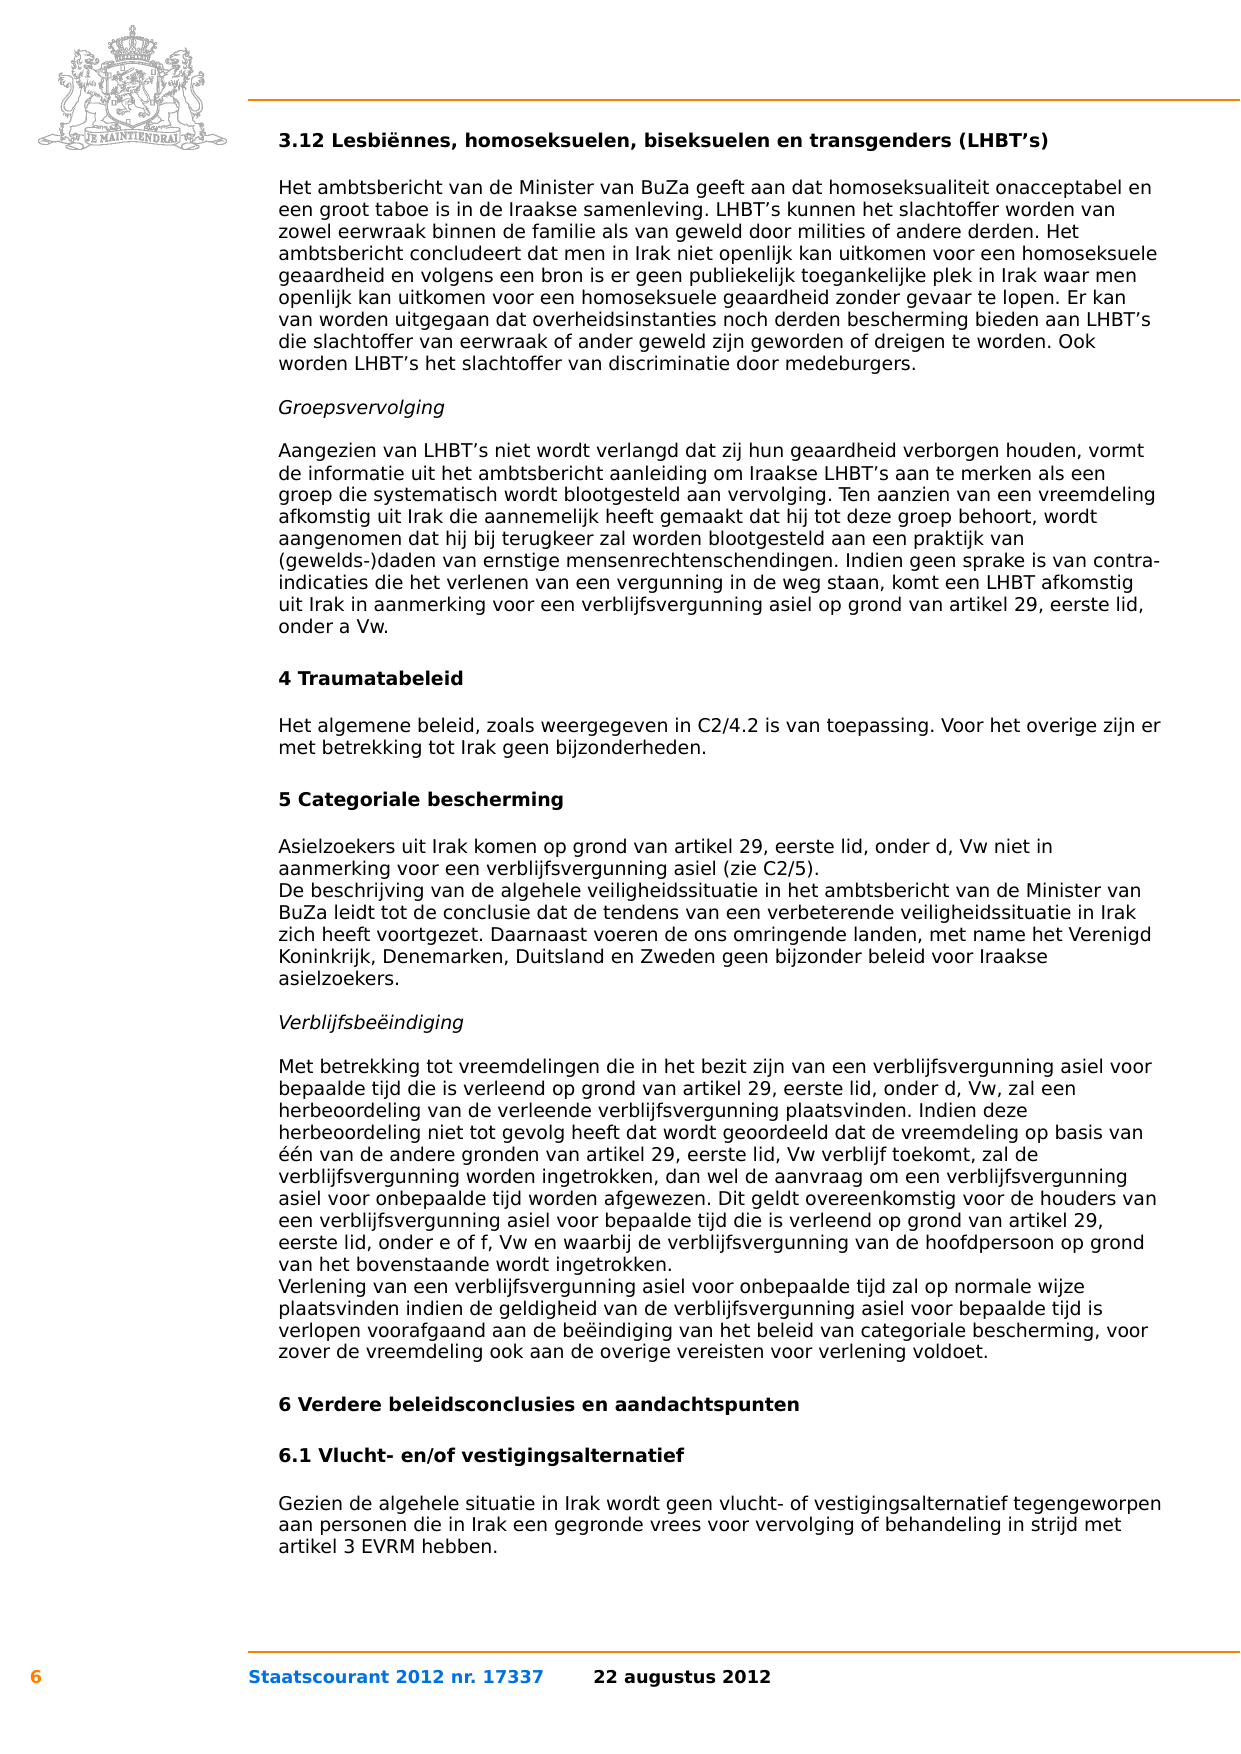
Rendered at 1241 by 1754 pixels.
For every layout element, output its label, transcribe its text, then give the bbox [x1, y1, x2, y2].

text Het algemene beleid, zoals weergegeven in C2/4.2 is van toepassing. Voor het overige zijn er met betrekking tot Irak geen bijzonderheden. [278, 715, 1163, 759]
text De beschrijving van de algehele veiligheidssituatie in het ambtsbericht van de Minister van BuZa leidt tot de conclusie dat de tendens van een verbeterende veiligheidssituatie in Irak zich heeft voortgezet. Daarnaast voeren de ons omringende landen, met name het Verenigd Koninkrijk, Denemarken, Duitsland en Zweden geen bijzonder beleid voor Iraakse asielzoekers. [278, 880, 1163, 990]
subtitle Groepsvervolging [278, 397, 1163, 418]
subtitle 3.12 Lesbiënnes, homoseksuelen, biseksuelen en transgenders (LHBT’s) [278, 130, 1163, 152]
subtitle 6.1 Vlucht- en/of vestigingsalternatief [278, 1445, 1163, 1467]
text Met betrekking tot vreemdelingen die in het bezit zijn van een verblijfsvergunning asiel voor bepaalde tijd die is verleend op grond van artikel 29, eerste lid, onder d, Vw, zal een herbeoordeling van de verleende verblijfsvergunning plaatsvinden. Indien deze herbeoordeling niet tot gevolg heeft dat wordt geoordeeld dat de vreemdeling op basis van één van de andere gronden van artikel 29, eerste lid, Vw verblijf toekomt, zal de verblijfsvergunning worden ingetrokken, dan wel de aanvraag om een verblijfsvergunning asiel voor onbepaalde tijd worden afgewezen. Dit geldt overeenkomstig voor de houders van een verblijfsvergunning asiel voor bepaalde tijd die is verleend op grond van artikel 29, eerste lid, onder e of f, Vw en waarbij de verblijfsvergunning van de hoofdpersoon op grond van het bovenstaande wordt ingetrokken. [278, 1056, 1163, 1276]
subtitle Verblijfsbeëindiging [278, 1012, 1163, 1034]
text Gezien de algehele situatie in Irak wordt geen vlucht- of vestigingsalternatief tegengeworpen aan personen die in Irak een gegronde vrees voor vervolging of behandeling in strijd met artikel 3 EVRM hebben. [278, 1492, 1163, 1558]
text Het ambtsbericht van de Minister van BuZa geeft aan dat homoseksualiteit onacceptabel en een groot taboe is in de Iraakse samenleving. LHBT’s kunnen het slachtoffer worden van zowel eerwraak binnen de familie als van geweld door milities of andere derden. Het ambtsbericht concludeert dat men in Irak niet openlijk kan uitkomen voor een homoseksuele geaardheid en volgens een bron is er geen publiekelijk toegankelijke plek in Irak waar men openlijk kan uitkomen voor een homoseksuele geaardheid zonder gevaar te lopen. Er kan van worden uitgegaan dat overheidsinstanties noch derden bescherming bieden aan LHBT’s die slachtoffer van eerwraak of ander geweld zijn geworden of dreigen te worden. Ook worden LHBT’s het slachtoffer van discriminatie door medeburgers. [278, 177, 1163, 375]
text Asielzoekers uit Irak komen op grond van artikel 29, eerste lid, onder d, Vw niet in aanmerking voor een verblijfsvergunning asiel (zie C2/5). [278, 836, 1163, 880]
picture [38, 25, 227, 150]
text Verlening van een verblijfsvergunning asiel voor onbepaalde tijd zal op normale wijze plaatsvinden indien de geldigheid van de verblijfsvergunning asiel voor bepaalde tijd is verlopen voorafgaand aan de beëindiging van het beleid van categoriale bescherming, voor zover de vreemdeling ook aan de overige vereisten voor verlening voldoet. [278, 1276, 1163, 1363]
subtitle 6 Verdere beleidsconclusies en aandachtspunten [278, 1393, 1163, 1415]
subtitle 5 Categoriale bescherming [278, 789, 1163, 811]
subtitle 4 Traumatabeleid [278, 668, 1163, 690]
text Aangezien van LHBT’s niet wordt verlangd dat zij hun geaardheid verborgen houden, vormt de informatie uit het ambtsbericht aanleiding om Iraakse LHBT’s aan te merken als een groep die systematisch wordt blootgesteld aan vervolging. Ten aanzien van een vreemdeling afkomstig uit Irak die aannemelijk heeft gemaakt dat hij tot deze groep behoort, wordt aangenomen dat hij bij terugkeer zal worden blootgesteld aan een praktijk van (gewelds-)daden van ernstige mensenrechtenschendingen. Indien geen sprake is van contra-indicaties die het verlenen van een vergunning in de weg staan, komt een LHBT afkomstig uit Irak in aanmerking voor een verblijfsvergunning asiel op grond van artikel 29, eerste lid, onder a Vw. [278, 440, 1163, 638]
